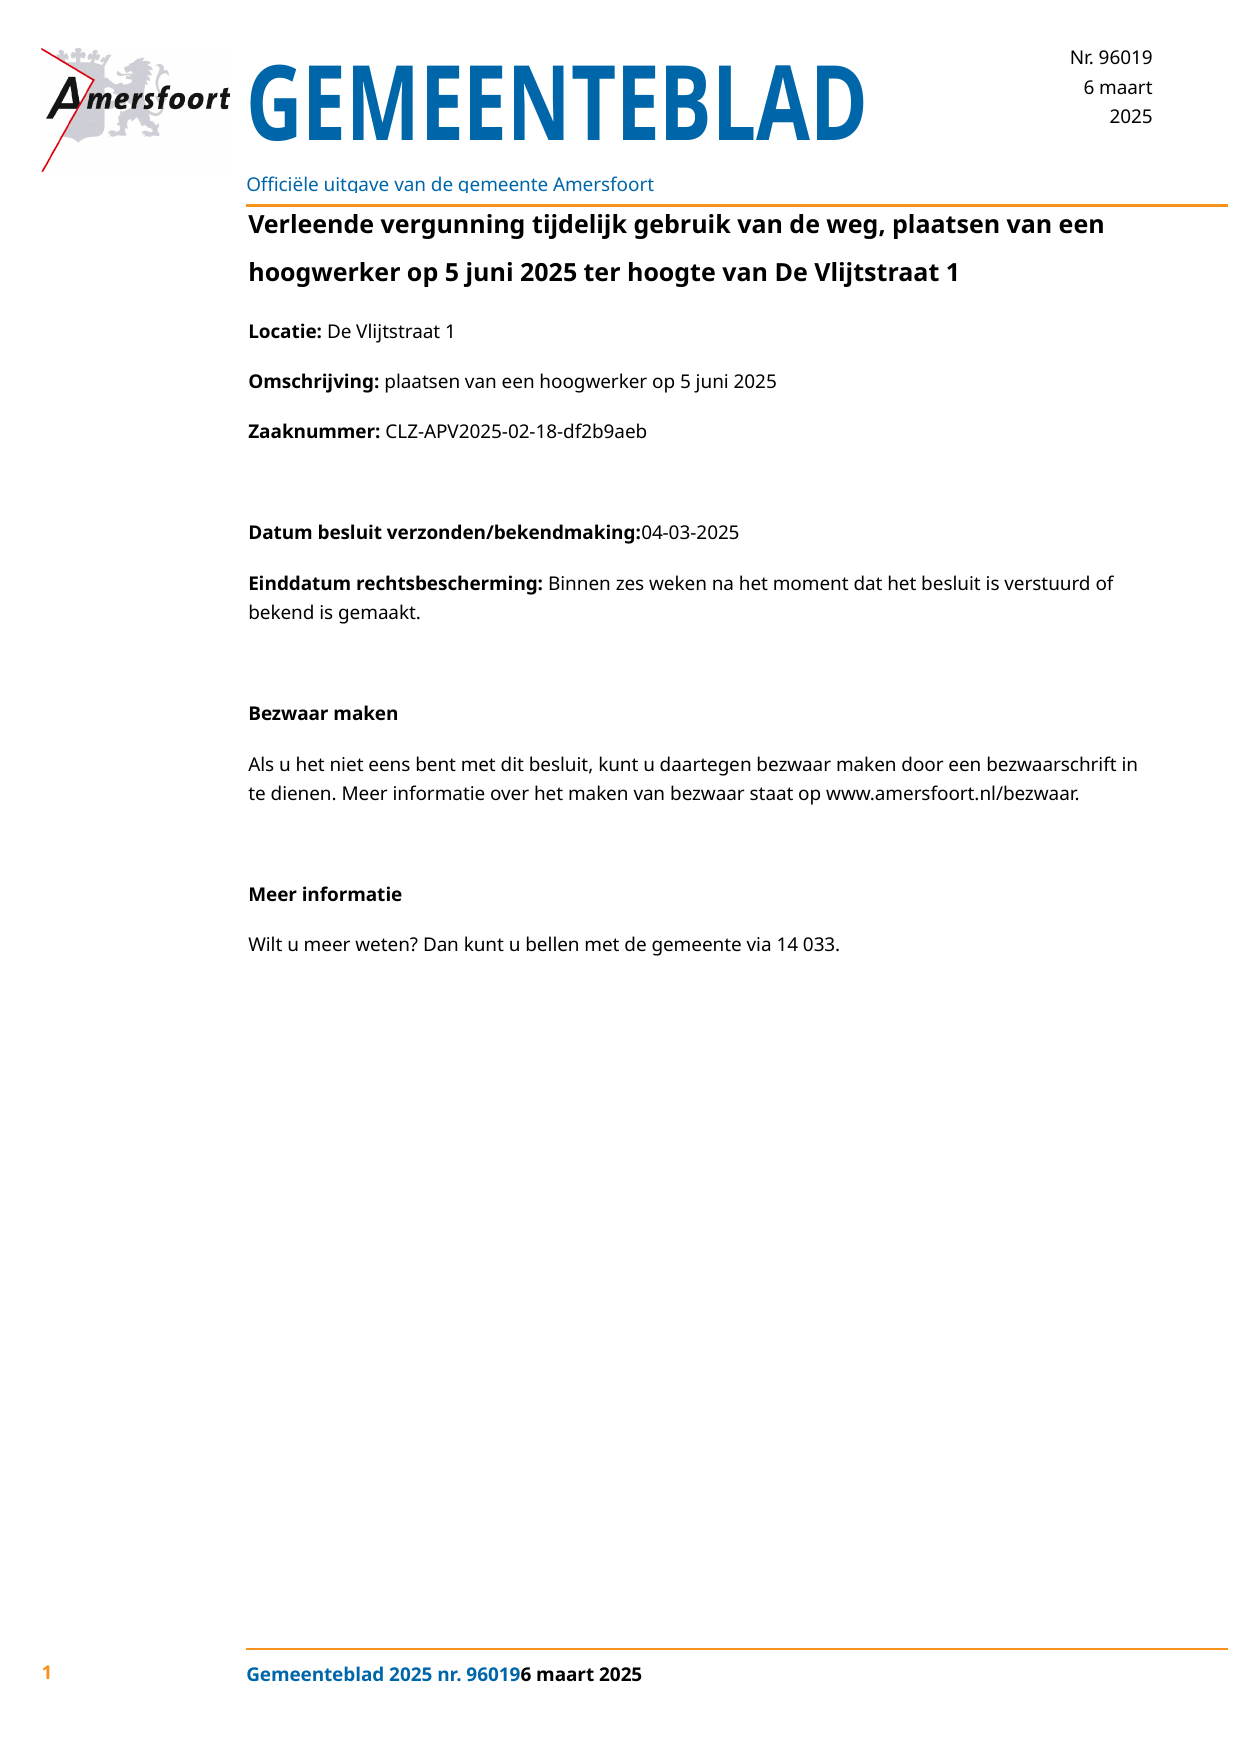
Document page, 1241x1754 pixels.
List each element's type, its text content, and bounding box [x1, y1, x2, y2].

text Locatie: De Vlijtstraat 1 [248, 318, 1152, 344]
text Datum besluit verzonden/bekendmaking:04-03-2025 [248, 519, 1152, 545]
text Einddatum rechtsbescherming: Binnen zes weken na het moment dat het besluit is verstuurd of bekend is gemaakt. [248, 570, 1152, 625]
text Verleende vergunning tijdelijk gebruik van de weg, plaatsen van een hoogwerker op 5 juni 2025 ter hoogte van De Vlijtstraat 1 [248, 207, 1152, 288]
text Omschrijving: plaatsen van een hoogwerker op 5 juni 2025 [248, 368, 1152, 394]
text Wilt u meer weten? Dan kunt u bellen met de gemeente via 14 033. [248, 932, 1152, 957]
text Zaaknummer: CLZ-APV2025-02-18-df2b9aeb [248, 419, 1152, 444]
text Bezwaar maken [248, 700, 1152, 726]
text Meer informatie [248, 881, 1152, 907]
picture [41, 47, 231, 172]
text Als u het niet eens bent met dit besluit, kunt u daartegen bezwaar maken door een bezwaarschrift in te dienen. Meer informatie over het maken van bezwaar staat op www.amersfoort.nl/bezwaar. [248, 751, 1152, 806]
